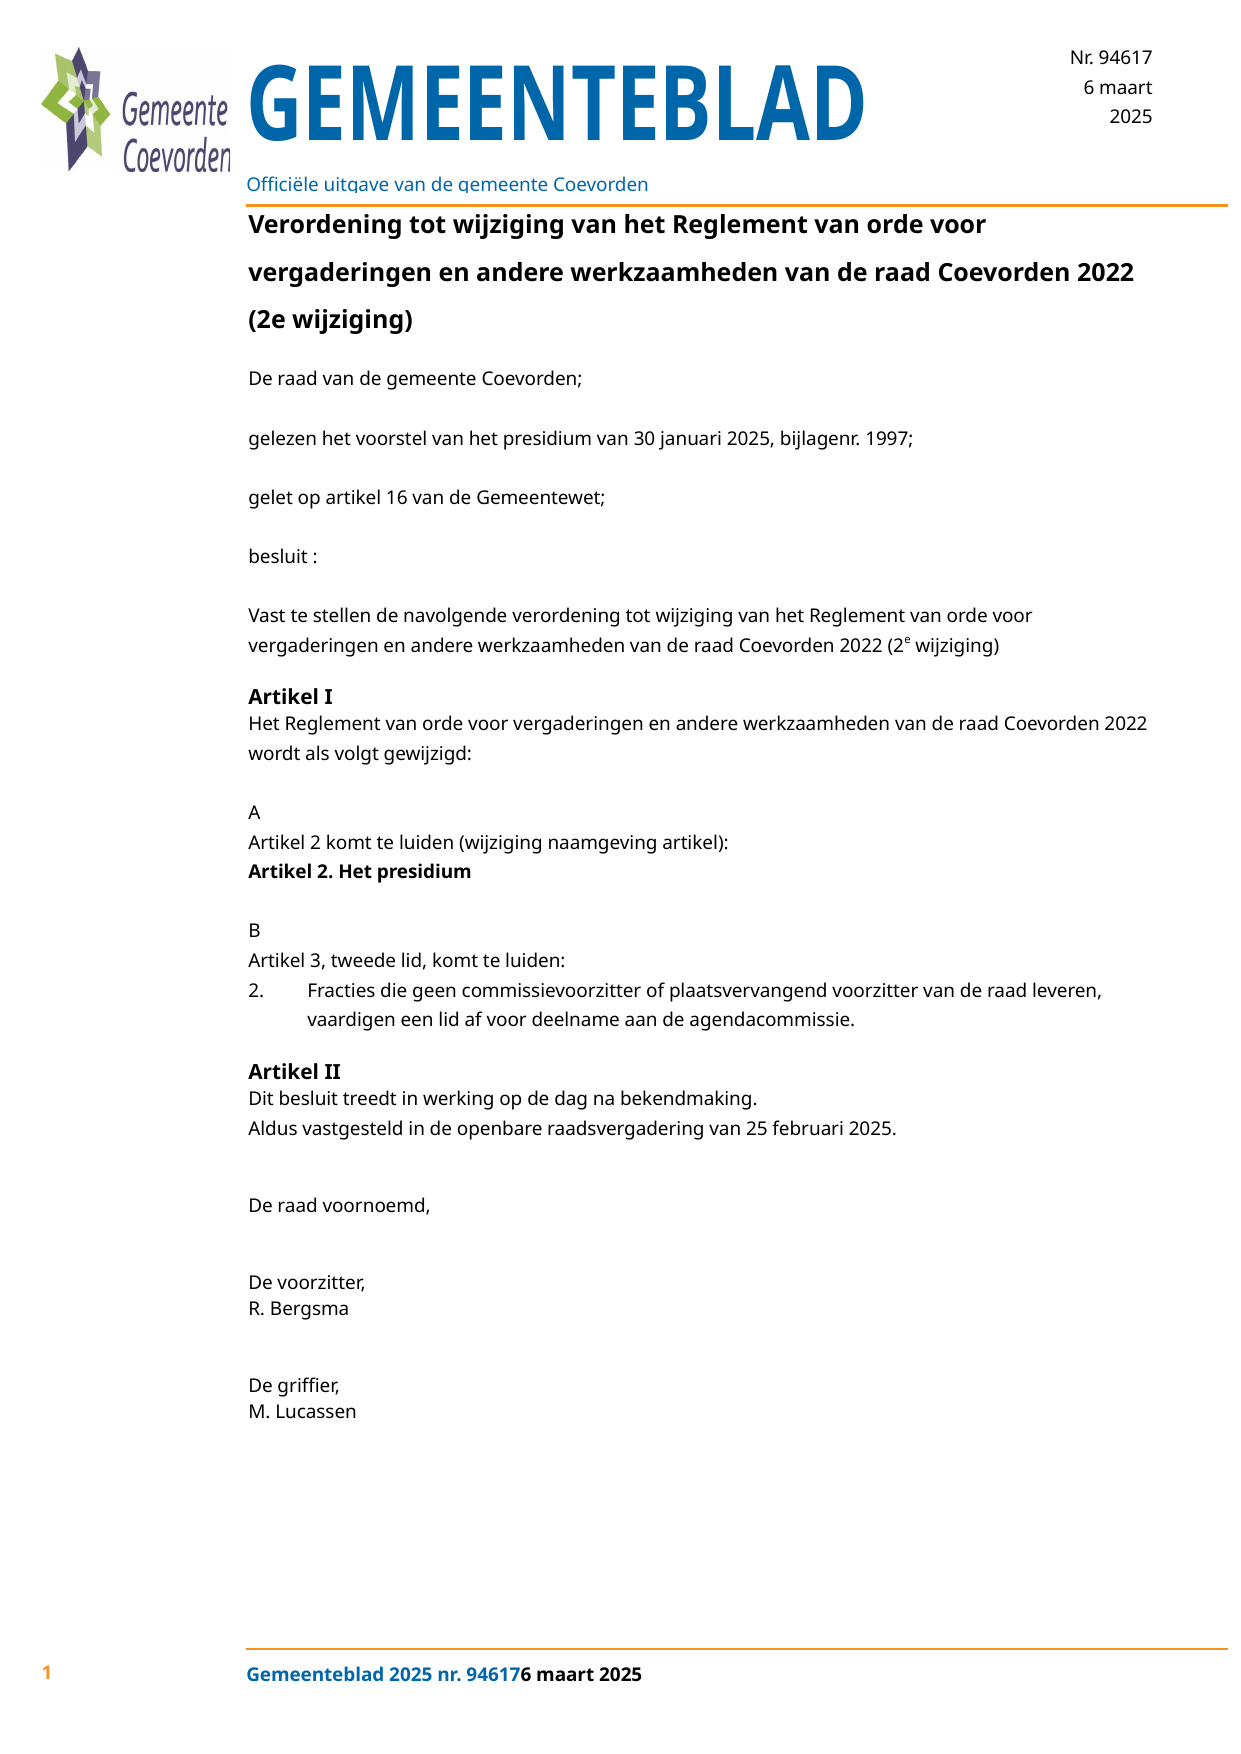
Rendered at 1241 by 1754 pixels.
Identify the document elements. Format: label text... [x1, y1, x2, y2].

text De voorzitter, [248, 1269, 1152, 1295]
text gelet op artikel 16 van de Gemeentewet; [248, 484, 1152, 509]
text De griffier, [248, 1372, 1152, 1398]
text M. Lucassen [248, 1398, 1152, 1424]
text B [248, 918, 1152, 943]
text Artikel II [248, 1057, 1152, 1085]
text Het Reglement van orde voor vergaderingen en andere werkzaamheden van de raad Coevorden 2022 wordt als volgt gewijzigd: [248, 711, 1152, 766]
text De raad voornoemd, [248, 1192, 1152, 1218]
text R. Bergsma [248, 1295, 1152, 1321]
text Artikel 3, tweede lid, komt te luiden: [248, 947, 1152, 973]
text besluit : [248, 543, 1152, 569]
text gelezen het voorstel van het presidium van 30 januari 2025, bijlagenr. 1997; [248, 425, 1152, 450]
text Artikel I [248, 682, 1152, 711]
text De raad van de gemeente Coevorden; [248, 366, 1152, 391]
list Fracties die geen commissievoorzitter of plaatsvervangend voorzitter van de raad leveren, vaardigen een lid af voor deelname aan de agendacommissie. [248, 977, 1152, 1032]
text Vast te stellen de navolgende verordening tot wijziging van het Reglement van orde voor vergaderingen en andere werkzaamheden van de raad Coevorden 2022 (2e wijziging) [248, 602, 1152, 657]
text Aldus vastgesteld in de openbare raadsvergadering van 25 februari 2025. [248, 1115, 1152, 1141]
text Artikel 2. Het presidium [248, 858, 1152, 884]
picture [41, 47, 231, 172]
text Artikel 2 komt te luiden (wijziging naamgeving artikel): [248, 829, 1152, 855]
text Verordening tot wijziging van het Reglement van orde voor vergaderingen en andere werkzaamheden van de raad Coevorden 2022 (2e wijziging) [248, 207, 1152, 336]
text Dit besluit treedt in werking op de dag na bekendmaking. [248, 1085, 1152, 1111]
text A [248, 799, 1152, 825]
